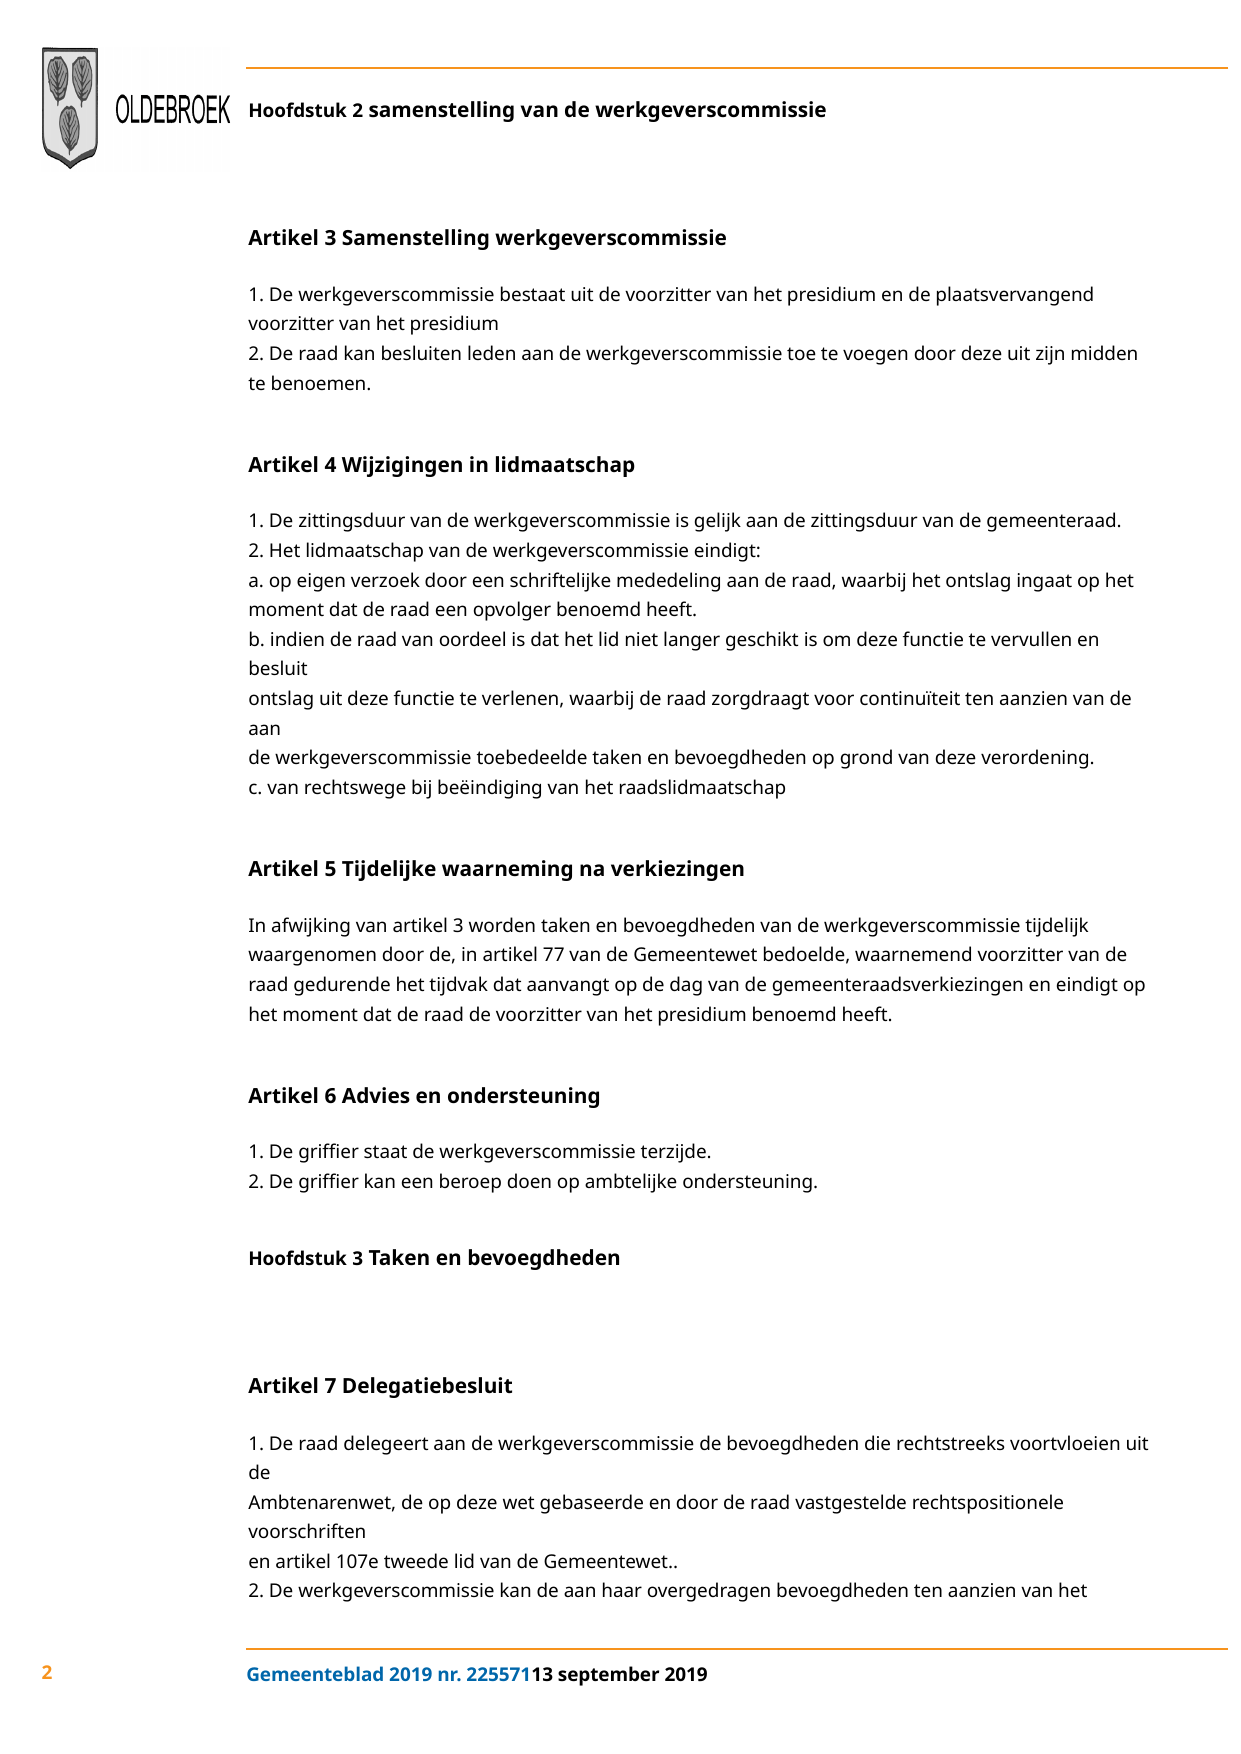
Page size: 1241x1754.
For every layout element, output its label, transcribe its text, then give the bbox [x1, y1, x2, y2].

text 1. De zittingsduur van de werkgeverscommissie is gelijk aan de zittingsduur van de gemeenteraad. [248, 508, 1152, 533]
text Artikel 6 Advies en ondersteuning [248, 1081, 1152, 1109]
text Hoofdstuk 2 samenstelling van de werkgeverscommissie [248, 95, 1152, 123]
picture [41, 47, 231, 172]
text In afwijking van artikel 3 worden taken en bevoegdheden van de werkgeverscommissie tijdelijk waargenomen door de, in artikel 77 van de Gemeentewet bedoelde, waarnemend voorzitter van de raad gedurende het tijdvak dat aanvangt op de dag van de gemeenteraadsverkiezingen en eindigt op het moment dat de raad de voorzitter van het presidium benoemd heeft. [248, 912, 1152, 1026]
text b. indien de raad van oordeel is dat het lid niet langer geschikt is om deze functie te vervullen en besluit [248, 626, 1152, 681]
text Ambtenarenwet, de op deze wet gebaseerde en door de raad vastgestelde rechtspositionele voorschriften [248, 1489, 1152, 1544]
text ontslag uit deze functie te verlenen, waarbij de raad zorgdraagt voor continuïteit ten aanzien van de aan [248, 685, 1152, 741]
text en artikel 107e tweede lid van de Gemeentewet.. [248, 1548, 1152, 1574]
text 2. De griffier kan een beroep doen op ambtelijke ondersteuning. [248, 1168, 1152, 1194]
text Artikel 5 Tijdelijke waarneming na verkiezingen [248, 854, 1152, 882]
text 2. De raad kan besluiten leden aan de werkgeverscommissie toe te voegen door deze uit zijn midden te benoemen. [248, 340, 1152, 395]
text 2. Het lidmaatschap van de werkgeverscommissie eindigt: [248, 537, 1152, 563]
text 1. De raad delegeert aan de werkgeverscommissie de bevoegdheden die rechtstreeks voortvloeien uit de [248, 1430, 1152, 1485]
text Hoofdstuk 3 Taken en bevoegdheden [248, 1243, 1152, 1272]
text moment dat de raad een opvolger benoemd heeft. [248, 596, 1152, 622]
text de werkgeverscommissie toebedeelde taken en bevoegdheden op grond van deze verordening. [248, 744, 1152, 770]
text 2. De werkgeverscommissie kan de aan haar overgedragen bevoegdheden ten aanzien van het [248, 1578, 1152, 1603]
text Artikel 3 Samenstelling werkgeverscommissie [248, 223, 1152, 251]
text Artikel 4 Wijzigingen in lidmaatschap [248, 450, 1152, 478]
text Artikel 7 Delegatiebesluit [248, 1372, 1152, 1400]
text c. van rechtswege bij beëindiging van het raadslidmaatschap [248, 774, 1152, 800]
text 1. De werkgeverscommissie bestaat uit de voorzitter van het presidium en de plaatsvervangend voorzitter van het presidium [248, 281, 1152, 336]
text 1. De griffier staat de werkgeverscommissie terzijde. [248, 1139, 1152, 1164]
text a. op eigen verzoek door een schriftelijke mededeling aan de raad, waarbij het ontslag ingaat op het [248, 567, 1152, 593]
